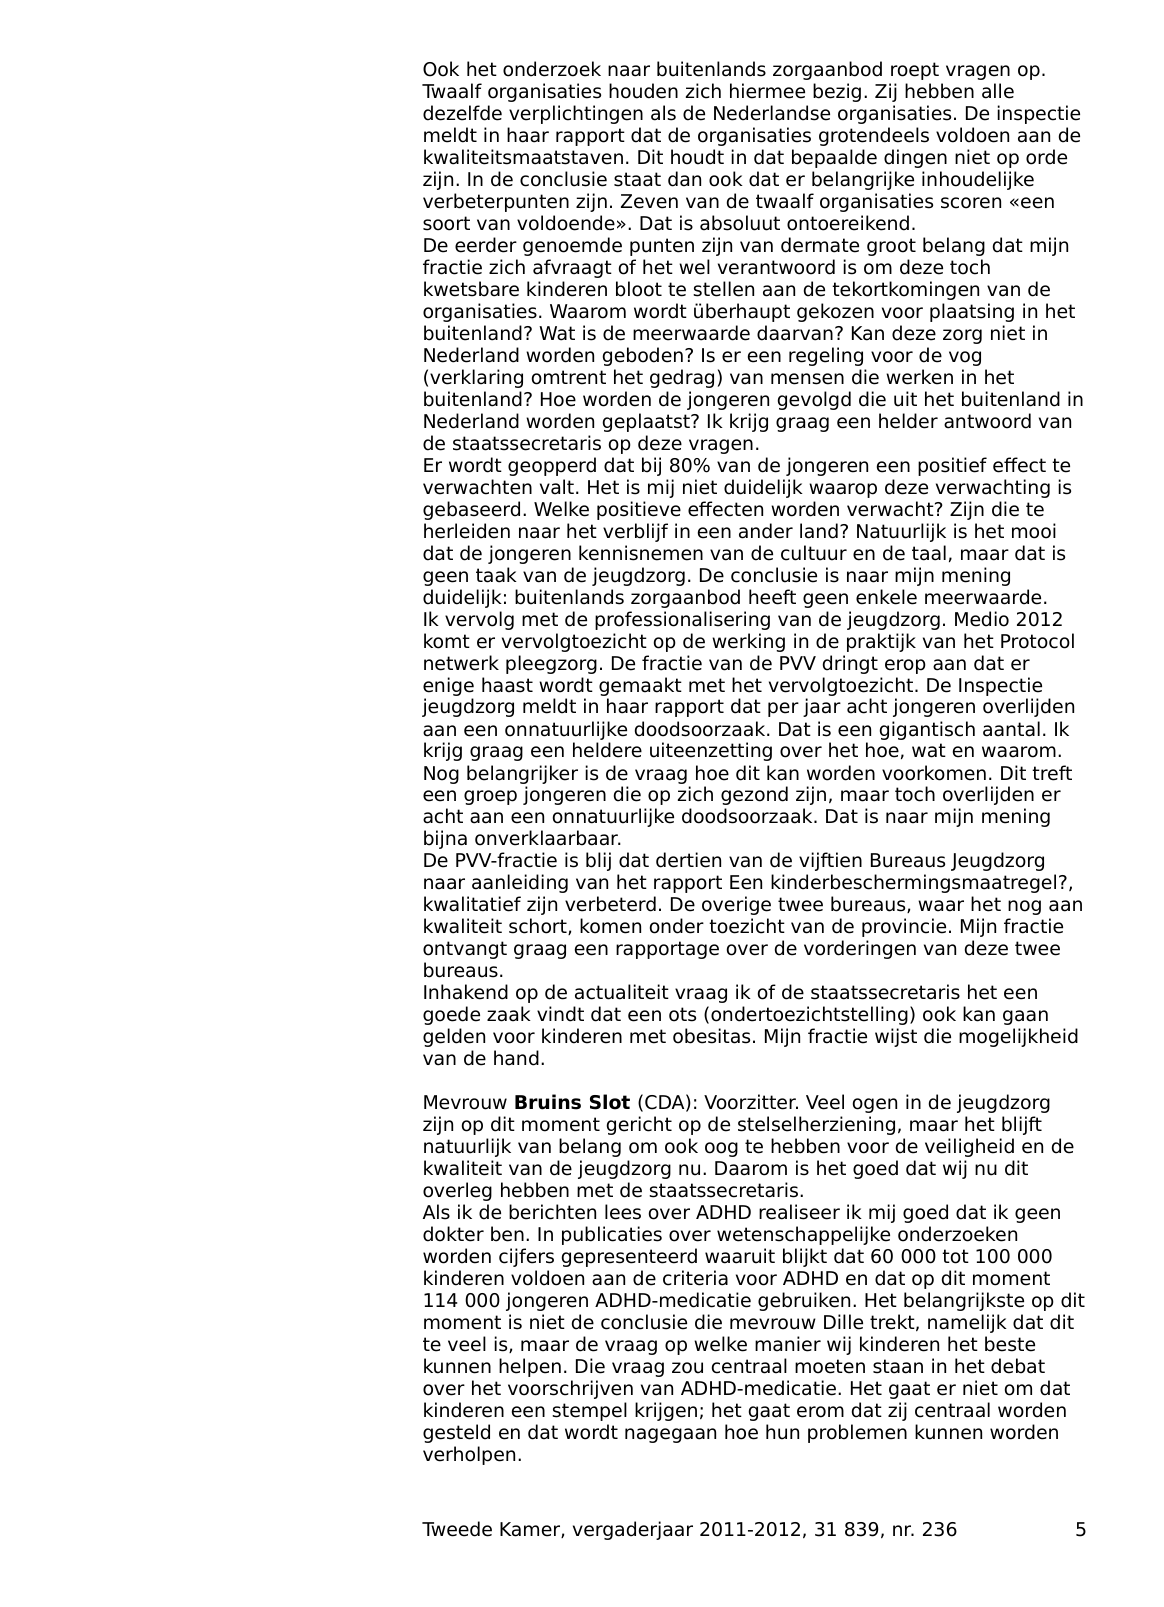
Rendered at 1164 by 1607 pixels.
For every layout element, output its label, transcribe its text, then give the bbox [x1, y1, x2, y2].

text Ik vervolg met de professionalisering van de jeugdzorg. Medio 2012 komt er vervolgtoezicht op de werking in de praktijk van het Protocol netwerk pleegzorg. De fractie van de PVV dringt erop aan dat er enige haast wordt gemaakt met het vervolgtoezicht. De Inspectie jeugdzorg meldt in haar rapport dat per jaar acht jongeren overlijden aan een onnatuurlijke doodsoorzaak. Dat is een gigantisch aantal. Ik krijg graag een heldere uiteenzetting over het hoe, wat en waarom. Nog belangrijker is de vraag hoe dit kan worden voorkomen. Dit treft een groep jongeren die op zich gezond zijn, maar toch overlijden er acht aan een onnatuurlijke doodsoorzaak. Dat is naar mijn mening bijna onverklaarbaar. [422, 608, 1087, 850]
text De PVV-fractie is blij dat dertien van de vijftien Bureaus Jeugdzorg naar aanleiding van het rapport Een kinderbeschermingsmaatregel?, kwalitatief zijn verbeterd. De overige twee bureaus, waar het nog aan kwaliteit schort, komen onder toezicht van de provincie. Mijn fractie ontvangt graag een rapportage over de vorderingen van deze twee bureaus. [422, 850, 1087, 982]
text Er wordt geopperd dat bij 80% van de jongeren een positief effect te verwachten valt. Het is mij niet duidelijk waarop deze verwachting is gebaseerd. Welke positieve effecten worden verwacht? Zijn die te herleiden naar het verblijf in een ander land? Natuurlijk is het mooi dat de jongeren kennisnemen van de cultuur en de taal, maar dat is geen taak van de jeugdzorg. De conclusie is naar mijn mening duidelijk: buitenlands zorgaanbod heeft geen enkele meerwaarde. [422, 455, 1087, 608]
text Inhakend op de actualiteit vraag ik of de staatssecretaris het een goede zaak vindt dat een ots (ondertoezichtstelling) ook kan gaan gelden voor kinderen met obesitas. Mijn fractie wijst die mogelijkheid van de hand. [422, 982, 1087, 1070]
text Als ik de berichten lees over ADHD realiseer ik mij goed dat ik geen dokter ben. In publicaties over wetenschappelijke onderzoeken worden cijfers gepresenteerd waaruit blijkt dat 60 000 tot 100 000 kinderen voldoen aan de criteria voor ADHD en dat op dit moment 114 000 jongeren ADHD-medicatie gebruiken. Het belangrijkste op dit moment is niet de conclusie die mevrouw Dille trekt, namelijk dat dit te veel is, maar de vraag op welke manier wij kinderen het beste kunnen helpen. Die vraag zou centraal moeten staan in het debat over het voorschrijven van ADHD-medicatie. Het gaat er niet om dat kinderen een stempel krijgen; het gaat erom dat zij centraal worden gesteld en dat wordt nagegaan hoe hun problemen kunnen worden verholpen. [422, 1202, 1087, 1466]
text Ook het onderzoek naar buitenlands zorgaanbod roept vragen op. Twaalf organisaties houden zich hiermee bezig. Zij hebben alle dezelfde verplichtingen als de Nederlandse organisaties. De inspectie meldt in haar rapport dat de organisaties grotendeels voldoen aan de kwaliteitsmaatstaven. Dit houdt in dat bepaalde dingen niet op orde zijn. In de conclusie staat dan ook dat er belangrijke inhoudelijke verbeterpunten zijn. Zeven van de twaalf organisaties scoren «een soort van voldoende». Dat is absoluut ontoereikend. [422, 59, 1087, 235]
text Mevrouw Bruins Slot (CDA): Voorzitter. Veel ogen in de jeugdzorg zijn op dit moment gericht op de stelselherziening, maar het blijft natuurlijk van belang om ook oog te hebben voor de veiligheid en de kwaliteit van de jeugdzorg nu. Daarom is het goed dat wij nu dit overleg hebben met de staatssecretaris. [422, 1092, 1087, 1202]
text De eerder genoemde punten zijn van dermate groot belang dat mijn fractie zich afvraagt of het wel verantwoord is om deze toch kwetsbare kinderen bloot te stellen aan de tekortkomingen van de organisaties. Waarom wordt überhaupt gekozen voor plaatsing in het buitenland? Wat is de meerwaarde daarvan? Kan deze zorg niet in Nederland worden geboden? Is er een regeling voor de vog (verklaring omtrent het gedrag) van mensen die werken in het buitenland? Hoe worden de jongeren gevolgd die uit het buitenland in Nederland worden geplaatst? Ik krijg graag een helder antwoord van de staatssecretaris op deze vragen. [422, 235, 1087, 455]
